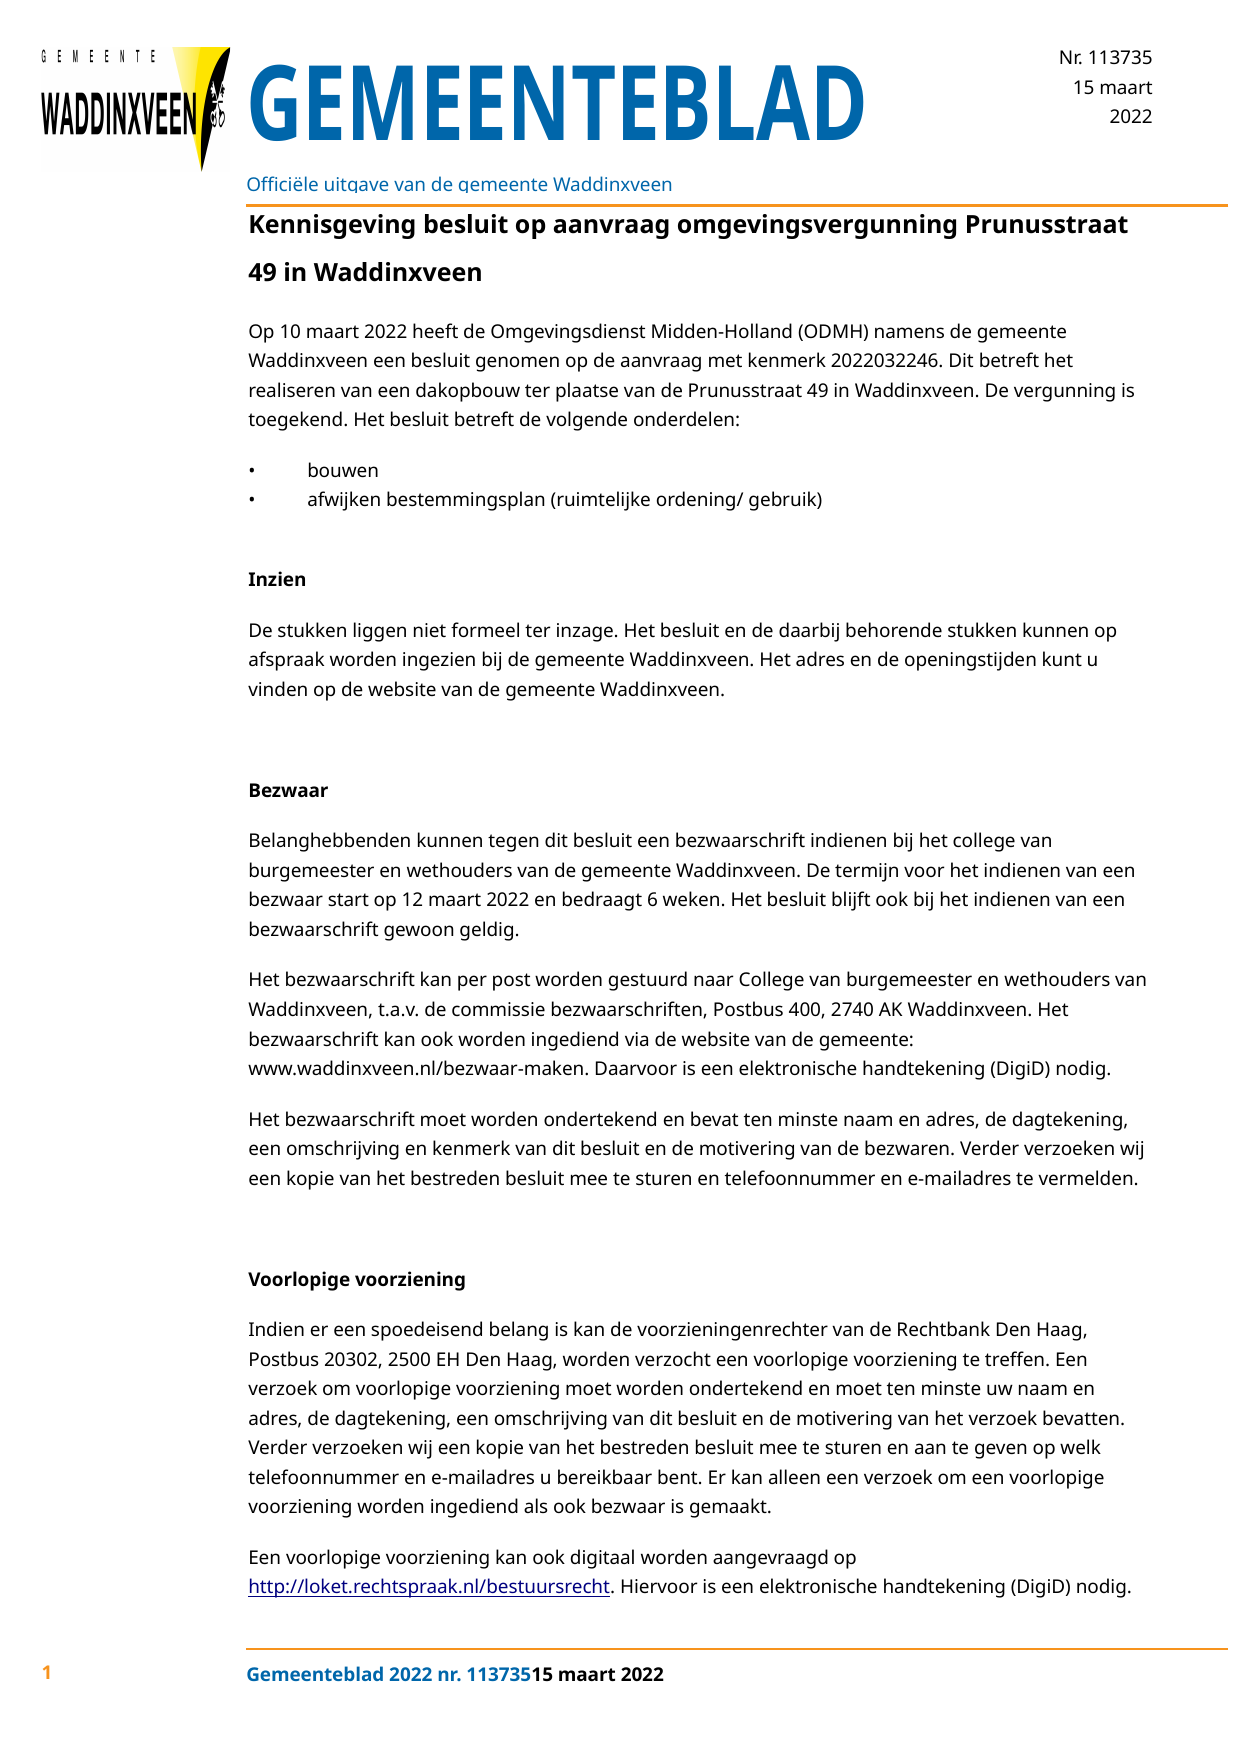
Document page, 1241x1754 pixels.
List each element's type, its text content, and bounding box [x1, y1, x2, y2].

text Indien er een spoedeisend belang is kan de voorzieningenrechter van de Rechtbank Den Haag, Postbus 20302, 2500 EH Den Haag, worden verzocht een voorlopige voorziening te treffen. Een verzoek om voorlopige voorziening moet worden ondertekend en moet ten minste uw naam en adres, de dagtekening, een omschrijving van dit besluit en de motivering van het verzoek bevatten. Verder verzoeken wij een kopie van het bestreden besluit mee te sturen en aan te geven op welk telefoonnummer en e-mailadres u bereikbaar bent. Er kan alleen een verzoek om een voorlopige voorziening worden ingediend als ook bezwaar is gemaakt. [248, 1316, 1152, 1519]
text Belanghebbenden kunnen tegen dit besluit een bezwaarschrift indienen bij het college van burgemeester en wethouders van de gemeente Waddinxveen. De termijn voor het indienen van een bezwaar start op 12 maart 2022 en bedraagt 6 weken. Het besluit blijft ook bij het indienen van een bezwaarschrift gewoon geldig. [248, 827, 1152, 942]
list bouwen [248, 457, 1152, 483]
text Op 10 maart 2022 heeft de Omgevingsdienst Midden-Holland (ODMH) namens de gemeente Waddinxveen een besluit genomen op de aanvraag met kenmerk 2022032246. Dit betreft het realiseren van een dakopbouw ter plaatse van de Prunusstraat 49 in Waddinxveen. De vergunning is toegekend. Het besluit betreft de volgende onderdelen: [248, 318, 1152, 432]
text Inzien [248, 567, 1152, 592]
picture [41, 47, 231, 172]
text Een voorlopige voorziening kan ook digitaal worden aangevraagd op http://loket.rechtspraak.nl/bestuursrecht. Hiervoor is een elektronische handtekening (DigiD) nodig. [248, 1544, 1152, 1599]
text Het bezwaarschrift moet worden ondertekend en bevat ten minste naam en adres, de dagtekening, een omschrijving en kenmerk van dit besluit en de motivering van de bezwaren. Verder verzoeken wij een kopie van het bestreden besluit mee te sturen en telefoonnummer en e-mailadres te vermelden. [248, 1106, 1152, 1191]
text Voorlopige voorziening [248, 1266, 1152, 1292]
text Het bezwaarschrift kan per post worden gestuurd naar College van burgemeester en wethouders van Waddinxveen, t.a.v. de commissie bezwaarschriften, Postbus 400, 2740 AK Waddinxveen. Het bezwaarschrift kan ook worden ingediend via de website van de gemeente: www.waddinxveen.nl/bezwaar-maken. Daarvoor is een elektronische handtekening (DigiD) nodig. [248, 967, 1152, 1081]
text Kennisgeving besluit op aanvraag omgevingsvergunning Prunusstraat 49 in Waddinxveen [248, 207, 1152, 288]
text De stukken liggen niet formeel ter inzage. Het besluit en de daarbij behorende stukken kunnen op afspraak worden ingezien bij de gemeente Waddinxveen. Het adres en de openingstijden kunt u vinden op de website van de gemeente Waddinxveen. [248, 617, 1152, 702]
text Bezwaar [248, 777, 1152, 803]
list afwijken bestemmingsplan (ruimtelijke ordening/ gebruik) [248, 487, 1152, 512]
